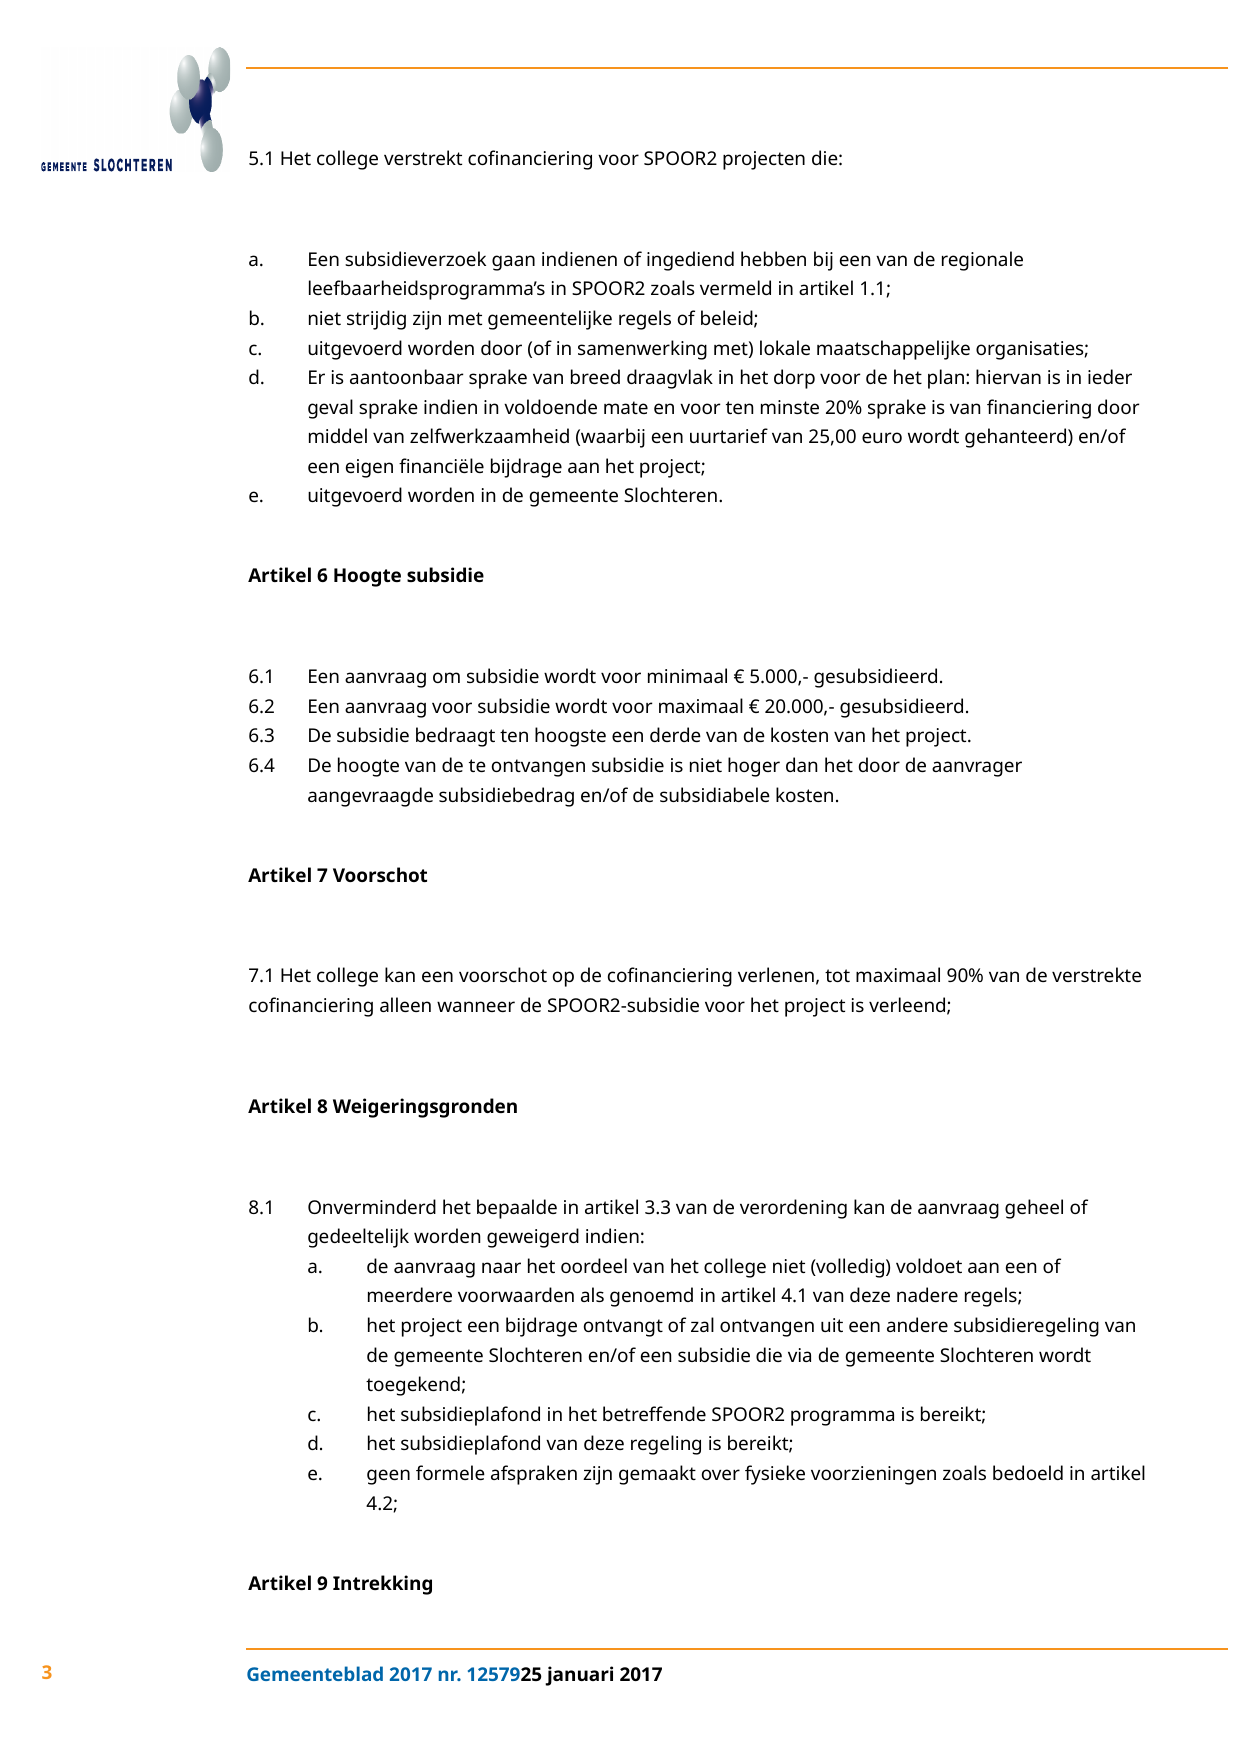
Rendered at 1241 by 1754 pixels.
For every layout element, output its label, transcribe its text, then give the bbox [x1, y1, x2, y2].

list de aanvraag naar het oordeel van het college niet (volledig) voldoet aan een of meerdere voorwaarden als genoemd in artikel 4.1 van deze nadere regels; [307, 1253, 1152, 1308]
text Artikel 6 Hoogte subsidie [248, 563, 1152, 588]
text Artikel 9 Intrekking [248, 1570, 1152, 1596]
list het project een bijdrage ontvangt of zal ontvangen uit een andere subsidieregeling van de gemeente Slochteren en/of een subsidie die via de gemeente Slochteren wordt toegekend; [307, 1312, 1152, 1397]
text 7.1 Het college kan een voorschot op de cofinanciering verlenen, tot maximaal 90% van de verstrekte cofinanciering alleen wanneer de SPOOR2-subsidie voor het project is verleend; [248, 963, 1152, 1018]
list uitgevoerd worden in de gemeente Slochteren. [248, 483, 1152, 508]
list uitgevoerd worden door (of in samenwerking met) lokale maatschappelijke organisaties; [248, 335, 1152, 361]
list het subsidieplafond in het betreffende SPOOR2 programma is bereikt; [307, 1401, 1152, 1427]
list De subsidie bedraagt ten hoogste een derde van de kosten van het project. [248, 723, 1152, 748]
list Een aanvraag voor subsidie wordt voor maximaal € 20.000,- gesubsidieerd. [248, 693, 1152, 719]
list De hoogte van de te ontvangen subsidie is niet hoger dan het door de aanvrager aangevraagde subsidiebedrag en/of de subsidiabele kosten. [248, 752, 1152, 808]
list geen formele afspraken zijn gemaakt over fysieke voorzieningen zoals bedoeld in artikel 4.2; [307, 1460, 1152, 1516]
list Onverminderd het bepaalde in artikel 3.3 van de verordening kan de aanvraag geheel of gedeeltelijk worden geweigerd indien: [248, 1194, 1152, 1249]
list Een aanvraag om subsidie wordt voor minimaal € 5.000,- gesubsidieerd. [248, 663, 1152, 689]
text Artikel 8 Weigeringsgronden [248, 1093, 1152, 1119]
text 5.1 Het college verstrekt cofinanciering voor SPOOR2 projecten die: [248, 145, 1152, 171]
text Artikel 7 Voorschot [248, 862, 1152, 888]
list niet strijdig zijn met gemeentelijke regels of beleid; [248, 305, 1152, 331]
list Er is aantoonbaar sprake van breed draagvlak in het dorp voor de het plan: hiervan is in ieder geval sprake indien in voldoende mate en voor ten minste 20% sprake is van financiering door middel van zelfwerkzaamheid (waarbij een uurtarief van 25,00 euro wordt gehanteerd) en/of een eigen financiële bijdrage aan het project; [248, 364, 1152, 479]
list het subsidieplafond van deze regeling is bereikt; [307, 1431, 1152, 1456]
list Een subsidieverzoek gaan indienen of ingediend hebben bij een van de regionale leefbaarheidsprogramma’s in SPOOR2 zoals vermeld in artikel 1.1; [248, 246, 1152, 301]
picture [41, 47, 231, 172]
